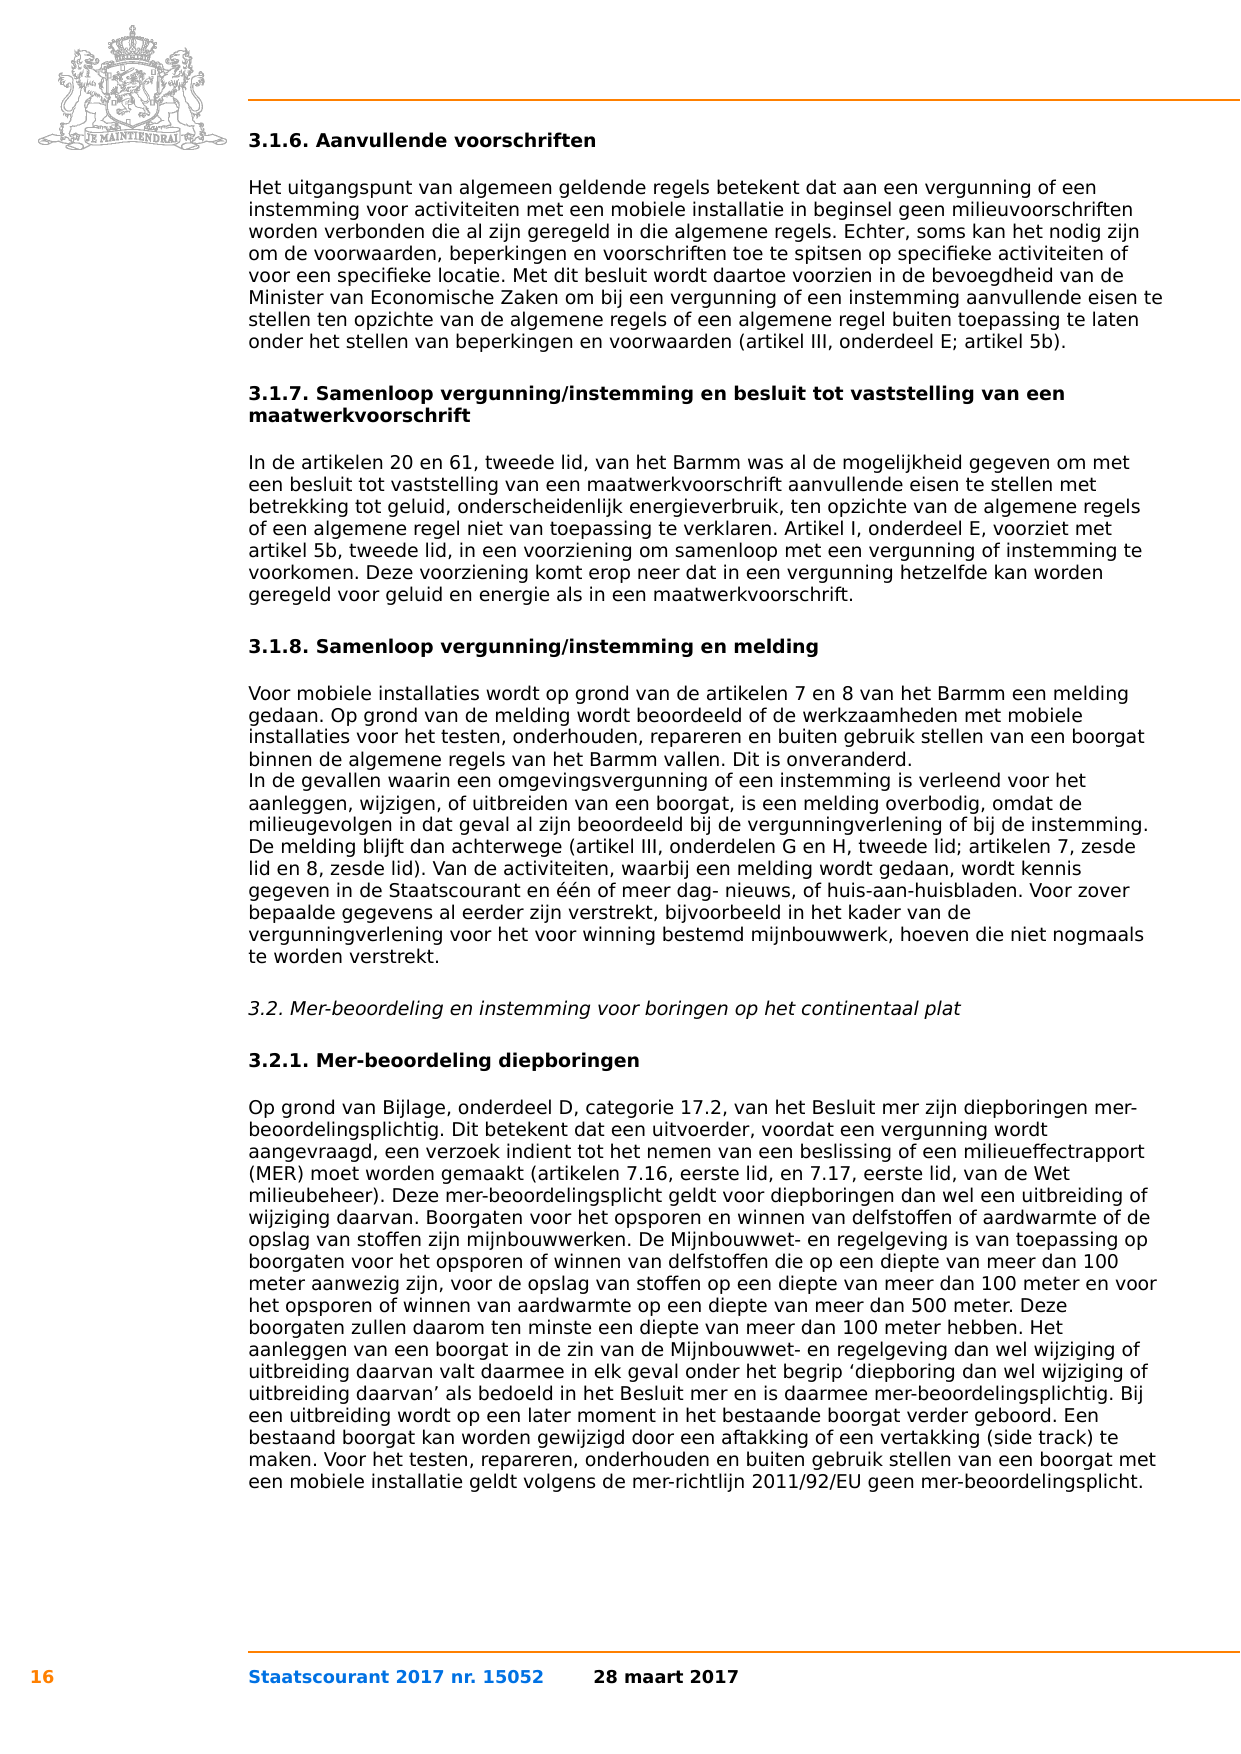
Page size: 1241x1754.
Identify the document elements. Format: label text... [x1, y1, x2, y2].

picture [38, 25, 227, 150]
subtitle 3.1.8. Samenloop vergunning/instemming en melding [248, 636, 1163, 657]
text Op grond van Bijlage, onderdeel D, categorie 17.2, van het Besluit mer zijn diepboringen mer-beoordelingsplichtig. Dit betekent dat een uitvoerder, voordat een vergunning wordt aangevraagd, een verzoek indient tot het nemen van een beslissing of een milieueffectrapport (MER) moet worden gemaakt (artikelen 7.16, eerste lid, en 7.17, eerste lid, van de Wet milieubeheer). Deze mer-beoordelingsplicht geldt voor diepboringen dan wel een uitbreiding of wijziging daarvan. Boorgaten voor het opsporen en winnen van delfstoffen of aardwarmte of de opslag van stoffen zijn mijnbouwwerken. De Mijnbouwwet- en regelgeving is van toepassing op boorgaten voor het opsporen of winnen van delfstoffen die op een diepte van meer dan 100 meter aanwezig zijn, voor de opslag van stoffen op een diepte van meer dan 100 meter en voor het opsporen of winnen van aardwarmte op een diepte van meer dan 500 meter. Deze boorgaten zullen daarom ten minste een diepte van meer dan 100 meter hebben. Het aanleggen van een boorgat in de zin van de Mijnbouwwet- en regelgeving dan wel wijziging of uitbreiding daarvan valt daarmee in elk geval onder het begrip ‘diepboring dan wel wijziging of uitbreiding daarvan’ als bedoeld in het Besluit mer en is daarmee mer-beoordelingsplichtig. Bij een uitbreiding wordt op een later moment in het bestaande boorgat verder geboord. Een bestaand boorgat kan worden gewijzigd door een aftakking of een vertakking (side track) te maken. Voor het testen, repareren, onderhouden en buiten gebruik stellen van een boorgat met een mobiele installatie geldt volgens de mer-richtlijn 2011/92/EU geen mer-beoordelingsplicht. [248, 1097, 1163, 1493]
text Voor mobiele installaties wordt op grond van de artikelen 7 en 8 van het Barmm een melding gedaan. Op grond van de melding wordt beoordeeld of de werkzaamheden met mobiele installaties voor het testen, onderhouden, repareren en buiten gebruik stellen van een boorgat binnen de algemene regels van het Barmm vallen. Dit is onveranderd. [248, 682, 1163, 770]
text In de artikelen 20 en 61, tweede lid, van het Barmm was al de mogelijkheid gegeven om met een besluit tot vaststelling van een maatwerkvoorschrift aanvullende eisen te stellen met betrekking tot geluid, onderscheidenlijk energieverbruik, ten opzichte van de algemene regels of een algemene regel niet van toepassing te verklaren. Artikel I, onderdeel E, voorziet met artikel 5b, tweede lid, in een voorziening om samenloop met een vergunning of instemming te voorkomen. Deze voorziening komt erop neer dat in een vergunning hetzelfde kan worden geregeld voor geluid en energie als in een maatwerkvoorschrift. [248, 452, 1163, 606]
subtitle 3.2. Mer-beoordeling en instemming voor boringen op het continentaal plat [248, 998, 1163, 1020]
text In de gevallen waarin een omgevingsvergunning of een instemming is verleend voor het aanleggen, wijzigen, of uitbreiden van een boorgat, is een melding overbodig, omdat de milieugevolgen in dat geval al zijn beoordeeld bij de vergunningverlening of bij de instemming. De melding blijft dan achterwege (artikel III, onderdelen G en H, tweede lid; artikelen 7, zesde lid en 8, zesde lid). Van de activiteiten, waarbij een melding wordt gedaan, wordt kennis gegeven in de Staatscourant en één of meer dag- nieuws, of huis-aan-huisbladen. Voor zover bepaalde gegevens al eerder zijn verstrekt, bijvoorbeeld in het kader van de vergunningverlening voor het voor winning bestemd mijnbouwwerk, hoeven die niet nogmaals te worden verstrekt. [248, 770, 1163, 968]
subtitle 3.1.7. Samenloop vergunning/instemming en besluit tot vaststelling van een maatwerkvoorschrift [248, 383, 1163, 427]
subtitle 3.2.1. Mer-beoordeling diepboringen [248, 1050, 1163, 1072]
subtitle 3.1.6. Aanvullende voorschriften [248, 130, 1163, 152]
text Het uitgangspunt van algemeen geldende regels betekent dat aan een vergunning of een instemming voor activiteiten met een mobiele installatie in beginsel geen milieuvoorschriften worden verbonden die al zijn geregeld in die algemene regels. Echter, soms kan het nodig zijn om de voorwaarden, beperkingen en voorschriften toe te spitsen op specifieke activiteiten of voor een specifieke locatie. Met dit besluit wordt daartoe voorzien in de bevoegdheid van de Minister van Economische Zaken om bij een vergunning of een instemming aanvullende eisen te stellen ten opzichte van de algemene regels of een algemene regel buiten toepassing te laten onder het stellen van beperkingen en voorwaarden (artikel III, onderdeel E; artikel 5b). [248, 177, 1163, 353]
